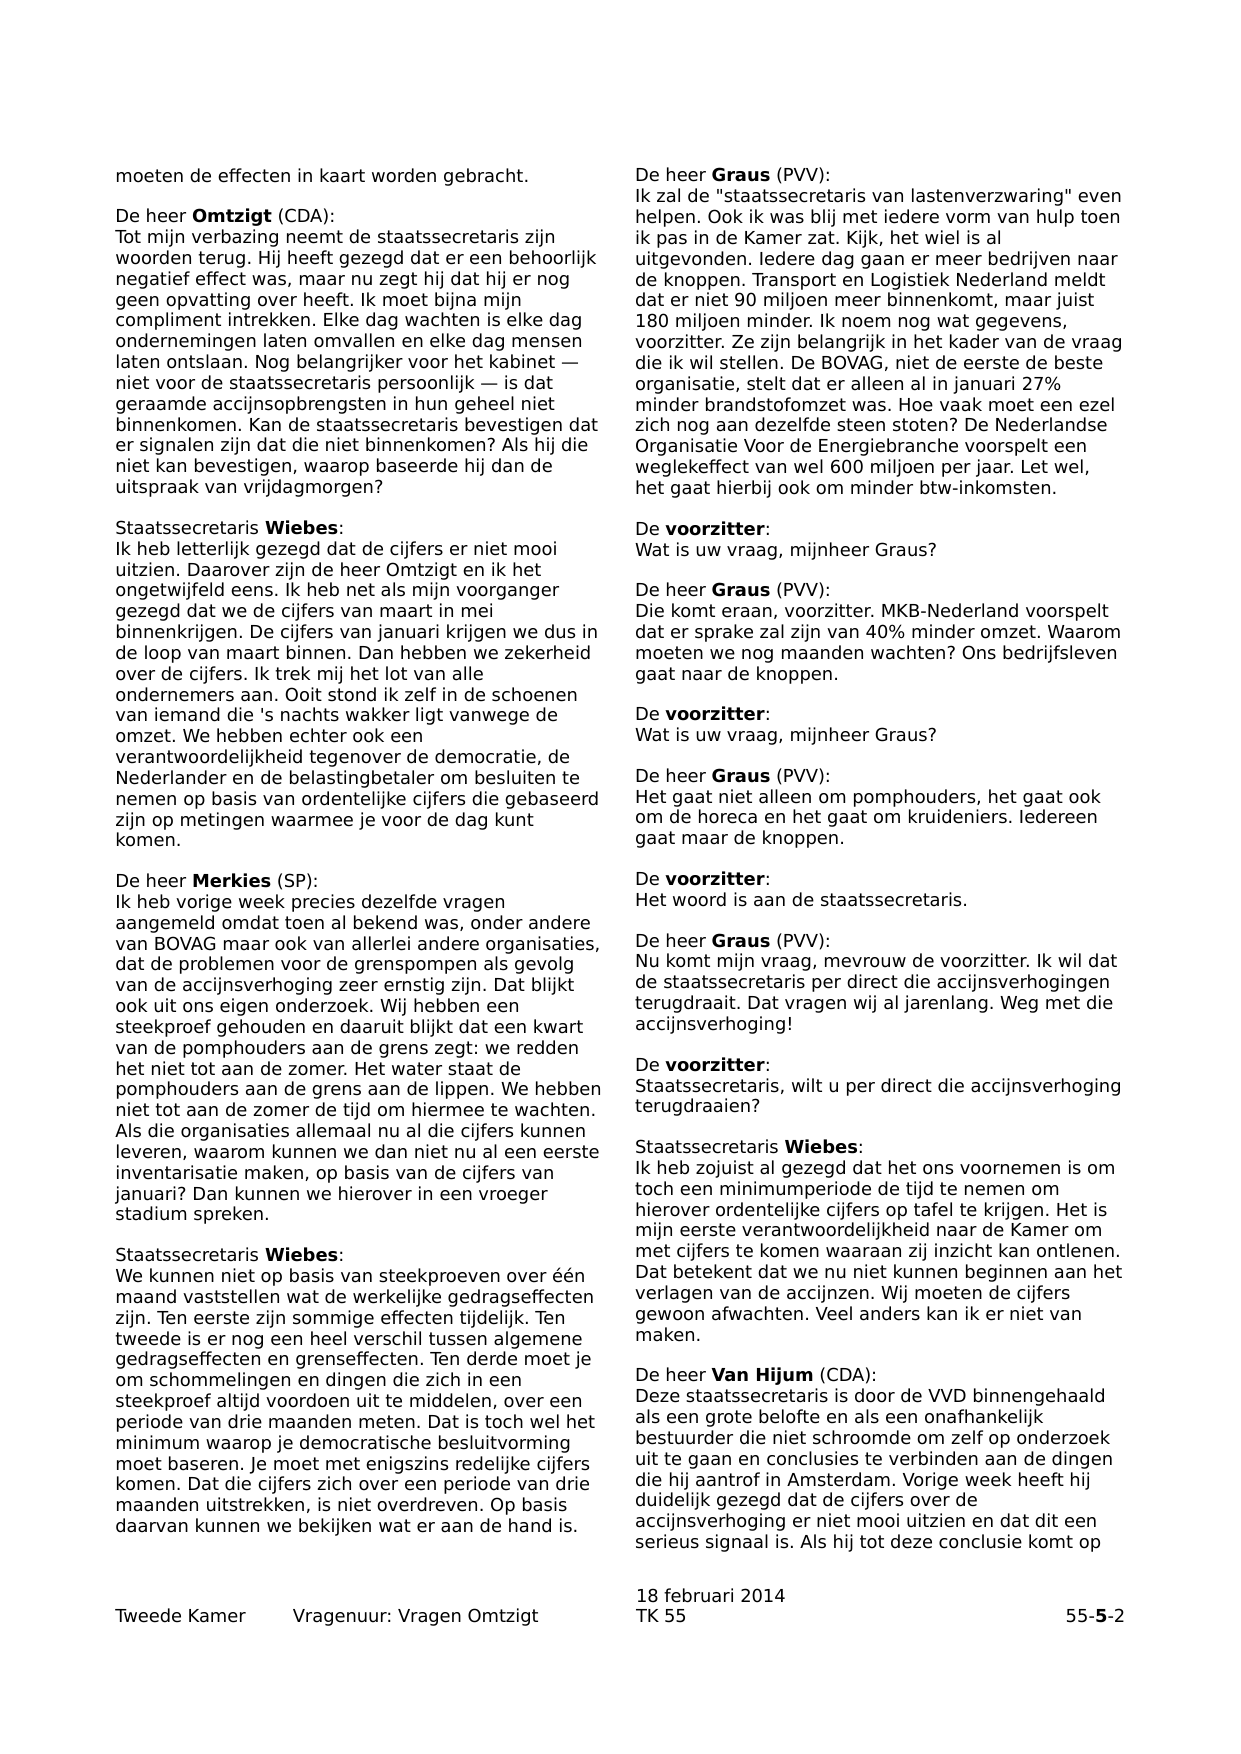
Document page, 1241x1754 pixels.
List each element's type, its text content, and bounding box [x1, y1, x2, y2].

text Het gaat niet alleen om pomphouders, het gaat ook om de horeca en het gaat om kruideniers. Iedereen gaat maar de knoppen. [635, 786, 1125, 849]
text De voorzitter: [635, 1054, 1125, 1075]
text De voorzitter: [635, 704, 1125, 725]
text moeten de effecten in kaart worden gebracht. [115, 165, 605, 186]
text Staatssecretaris, wilt u per direct die accijnsverhoging terugdraaien? [635, 1075, 1125, 1117]
text Wat is uw vraag, mijnheer Graus? [635, 725, 1125, 746]
text De voorzitter: [635, 518, 1125, 539]
text Staatssecretaris Wiebes: [115, 1245, 605, 1266]
text Die komt eraan, voorzitter. MKB-Nederland voorspelt dat er sprake zal zijn van 40% minder omzet. Waarom moeten we nog maanden wachten? Ons bedrijfsleven gaat naar de knoppen. [635, 601, 1125, 684]
text Ik heb letterlijk gezegd dat de cijfers er niet mooi uitzien. Daarover zijn de heer Omtzigt en ik het ongetwijfeld eens. Ik heb net als mijn voorganger gezegd dat we de cijfers van maart in mei binnenkrijgen. De cijfers van januari krijgen we dus in de loop van maart binnen. Dan hebben we zekerheid over de cijfers. Ik trek mij het lot van alle ondernemers aan. Ooit stond ik zelf in de schoenen van iemand die 's nachts wakker ligt vanwege de omzet. We hebben echter ook een verantwoordelijkheid tegenover de democratie, de Nederlander en de belastingbetaler om besluiten te nemen op basis van ordentelijke cijfers die gebaseerd zijn op metingen waarmee je voor de dag kunt komen. [115, 538, 605, 851]
text De heer Van Hijum (CDA): [635, 1365, 1125, 1386]
text De voorzitter: [635, 869, 1125, 890]
text De heer Graus (PVV): [635, 931, 1125, 951]
text Staatssecretaris Wiebes: [635, 1137, 1125, 1158]
text Wat is uw vraag, mijnheer Graus? [635, 539, 1125, 560]
text Ik zal de "staatssecretaris van lastenverzwaring" even helpen. Ook ik was blij met iedere vorm van hulp toen ik pas in de Kamer zat. Kijk, het wiel is al uitgevonden. Iedere dag gaan er meer bedrijven naar de knoppen. Transport en Logistiek Nederland meldt dat er niet 90 miljoen meer binnenkomt, maar juist 180 miljoen minder. Ik noem nog wat gegevens, voorzitter. Ze zijn belangrijk in het kader van de vraag die ik wil stellen. De BOVAG, niet de eerste de beste organisatie, stelt dat er alleen al in januari 27% minder brandstofomzet was. Hoe vaak moet een ezel zich nog aan dezelfde steen stoten? De Nederlandse Organisatie Voor de Energiebranche voorspelt een weglekeffect van wel 600 miljoen per jaar. Let wel, het gaat hierbij ook om minder btw-inkomsten. [635, 186, 1125, 498]
text Ik heb vorige week precies dezelfde vragen aangemeld omdat toen al bekend was, onder andere van BOVAG maar ook van allerlei andere organisaties, dat de problemen voor de grenspompen als gevolg van de accijnsverhoging zeer ernstig zijn. Dat blijkt ook uit ons eigen onderzoek. Wij hebben een steekproef gehouden en daaruit blijkt dat een kwart van de pomphouders aan de grens zegt: we redden het niet tot aan de zomer. Het water staat de pomphouders aan de grens aan de lippen. We hebben niet tot aan de zomer de tijd om hiermee te wachten. Als die organisaties allemaal nu al die cijfers kunnen leveren, waarom kunnen we dan niet nu al een eerste inventarisatie maken, op basis van de cijfers van januari? Dan kunnen we hierover in een vroeger stadium spreken. [115, 892, 605, 1225]
text De heer Omtzigt (CDA): [115, 206, 605, 227]
text De heer Graus (PVV): [635, 165, 1125, 186]
text De heer Merkies (SP): [115, 871, 605, 892]
text Deze staatssecretaris is door de VVD binnengehaald als een grote belofte en als een onafhankelijk bestuurder die niet schroomde om zelf op onderzoek uit te gaan en conclusies te verbinden aan de dingen die hij aantrof in Amsterdam. Vorige week heeft hij duidelijk gezegd dat de cijfers over de accijnsverhoging er niet mooi uitzien en dat dit een serieus signaal is. Als hij tot deze conclusie komt op [635, 1386, 1125, 1553]
text Tot mijn verbazing neemt de staatssecretaris zijn woorden terug. Hij heeft gezegd dat er een behoorlijk negatief effect was, maar nu zegt hij dat hij er nog geen opvatting over heeft. Ik moet bijna mijn compliment intrekken. Elke dag wachten is elke dag ondernemingen laten omvallen en elke dag mensen laten ontslaan. Nog belangrijker voor het kabinet — niet voor de staatssecretaris persoonlijk — is dat geraamde accijnsopbrengsten in hun geheel niet binnenkomen. Kan de staatssecretaris bevestigen dat er signalen zijn dat die niet binnenkomen? Als hij die niet kan bevestigen, waarop baseerde hij dan de uitspraak van vrijdagmorgen? [115, 227, 605, 498]
text We kunnen niet op basis van steekproeven over één maand vaststellen wat de werkelijke gedragseffecten zijn. Ten eerste zijn sommige effecten tijdelijk. Ten tweede is er nog een heel verschil tussen algemene gedragseffecten en grenseffecten. Ten derde moet je om schommelingen en dingen die zich in een steekproef altijd voordoen uit te middelen, over een periode van drie maanden meten. Dat is toch wel het minimum waarop je democratische besluitvorming moet baseren. Je moet met enigszins redelijke cijfers komen. Dat die cijfers zich over een periode van drie maanden uitstrekken, is niet overdreven. Op basis daarvan kunnen we bekijken wat er aan de hand is. [115, 1266, 605, 1537]
text Ik heb zojuist al gezegd dat het ons voornemen is om toch een minimumperiode de tijd te nemen om hierover ordentelijke cijfers op tafel te krijgen. Het is mijn eerste verantwoordelijkheid naar de Kamer om met cijfers te komen waaraan zij inzicht kan ontlenen. Dat betekent dat we nu niet kunnen beginnen aan het verlagen van de accijnzen. Wij moeten de cijfers gewoon afwachten. Veel anders kan ik er niet van maken. [635, 1158, 1125, 1345]
text Het woord is aan de staatssecretaris. [635, 890, 1125, 911]
text Nu komt mijn vraag, mevrouw de voorzitter. Ik wil dat de staatssecretaris per direct die accijnsverhogingen terugdraait. Dat vragen wij al jarenlang. Weg met die accijnsverhoging! [635, 951, 1125, 1034]
text De heer Graus (PVV): [635, 580, 1125, 601]
text De heer Graus (PVV): [635, 766, 1125, 786]
text Staatssecretaris Wiebes: [115, 518, 605, 538]
